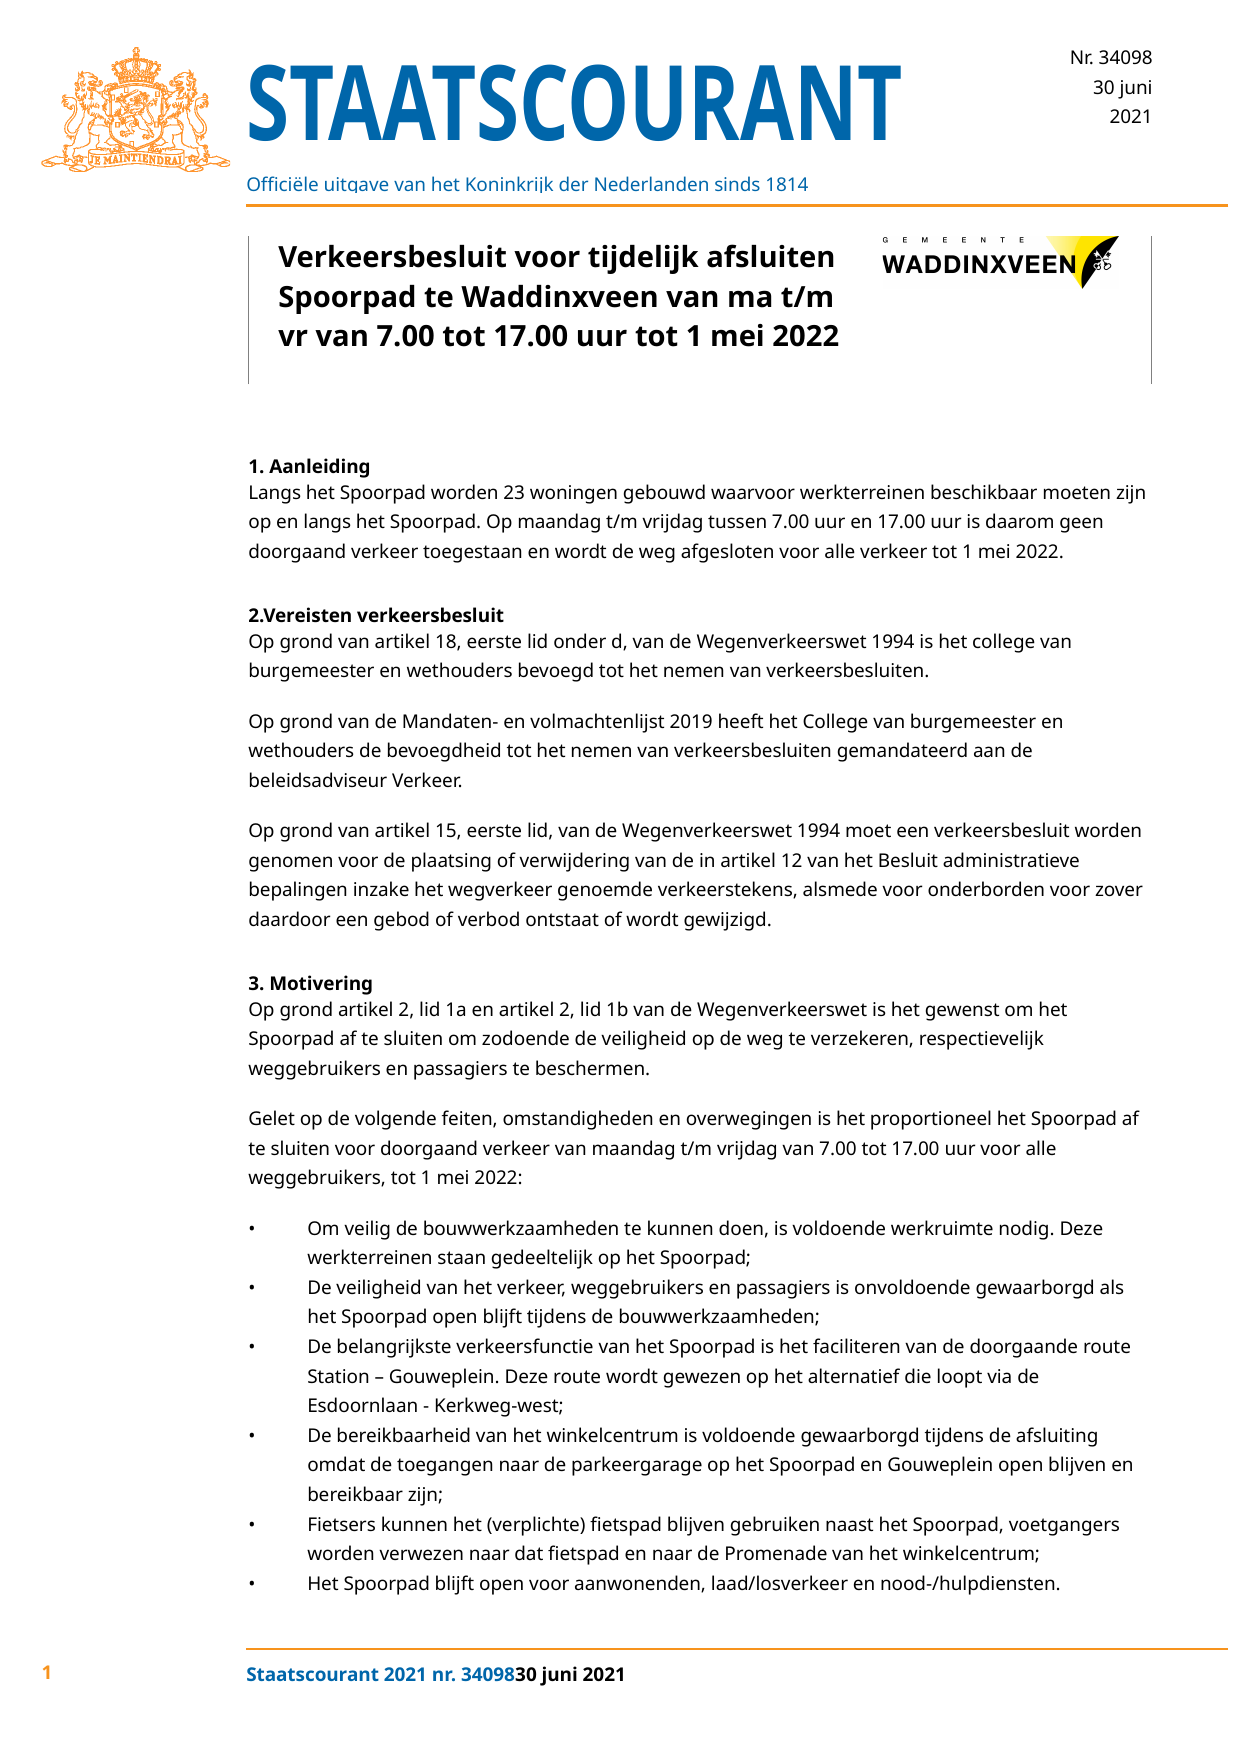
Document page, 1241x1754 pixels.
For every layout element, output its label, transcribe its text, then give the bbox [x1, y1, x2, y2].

table_header [850, 236, 1151, 384]
text 1. Aanleiding [248, 453, 1152, 479]
list Het Spoorpad blijft open voor aanwonenden, laad/losverkeer en nood-/hulpdiensten. [248, 1570, 1152, 1596]
list De veiligheid van het verkeer, weggebruikers en passagiers is onvoldoende gewaarborgd als het Spoorpad open blijft tijdens de bouwwerkzaamheden; [248, 1274, 1152, 1329]
list De bereikbaarheid van het winkelcentrum is voldoende gewaarborgd tijdens de afsluiting omdat de toegangen naar de parkeergarage op het Spoorpad en Gouweplein open blijven en bereikbaar zijn; [248, 1422, 1152, 1507]
table_header Verkeersbesluit voor tijdelijk afsluiten Spoorpad te Waddinxveen van ma t/m vr van 7.00 tot 17.00 uur tot 1 mei 2022 [249, 236, 850, 384]
picture [882, 236, 1119, 289]
text 3. Motivering [248, 970, 1152, 996]
text 2.Vereisten verkeersbesluit [248, 602, 1152, 628]
picture [41, 47, 231, 172]
text Op grond van de Mandaten- en volmachtenlijst 2019 heeft het College van burgemeester en wethouders de bevoegdheid tot het nemen van verkeersbesluiten gemandateerd aan de beleidsadviseur Verkeer. [248, 708, 1152, 793]
list Om veilig de bouwwerkzaamheden te kunnen doen, is voldoende werkruimte nodig. Deze werkterreinen staan gedeeltelijk op het Spoorpad; [248, 1215, 1152, 1270]
list De belangrijkste verkeersfunctie van het Spoorpad is het faciliteren van de doorgaande route Station – Gouweplein. Deze route wordt gewezen op het alternatief die loopt via de Esdoornlaan - Kerkweg-west; [248, 1333, 1152, 1418]
list Fietsers kunnen het (verplichte) fietspad blijven gebruiken naast het Spoorpad, voetgangers worden verwezen naar dat fietspad en naar de Promenade van het winkelcentrum; [248, 1511, 1152, 1566]
text Op grond van artikel 18, eerste lid onder d, van de Wegenverkeerswet 1994 is het college van burgemeester en wethouders bevoegd tot het nemen van verkeersbesluiten. [248, 628, 1152, 683]
text Langs het Spoorpad worden 23 woningen gebouwd waarvoor werkterreinen beschikbaar moeten zijn op en langs het Spoorpad. Op maandag t/m vrijdag tussen 7.00 uur en 17.00 uur is daarom geen doorgaand verkeer toegestaan en wordt de weg afgesloten voor alle verkeer tot 1 mei 2022. [248, 479, 1152, 564]
text Gelet op de volgende feiten, omstandigheden en overwegingen is het proportioneel het Spoorpad af te sluiten voor doorgaand verkeer van maandag t/m vrijdag van 7.00 tot 17.00 uur voor alle weggebruikers, tot 1 mei 2022: [248, 1105, 1152, 1190]
text Op grond van artikel 15, eerste lid, van de Wegenverkeerswet 1994 moet een verkeersbesluit worden genomen voor de plaatsing of verwijdering van de in artikel 12 van het Besluit administratieve bepalingen inzake het wegverkeer genoemde verkeerstekens, alsmede voor onderborden voor zover daardoor een gebod of verbod ontstaat of wordt gewijzigd. [248, 817, 1152, 932]
text Op grond artikel 2, lid 1a en artikel 2, lid 1b van de Wegenverkeerswet is het gewenst om het Spoorpad af te sluiten om zodoende de veiligheid op de weg te verzekeren, respectievelijk weggebruikers en passagiers te beschermen. [248, 996, 1152, 1081]
